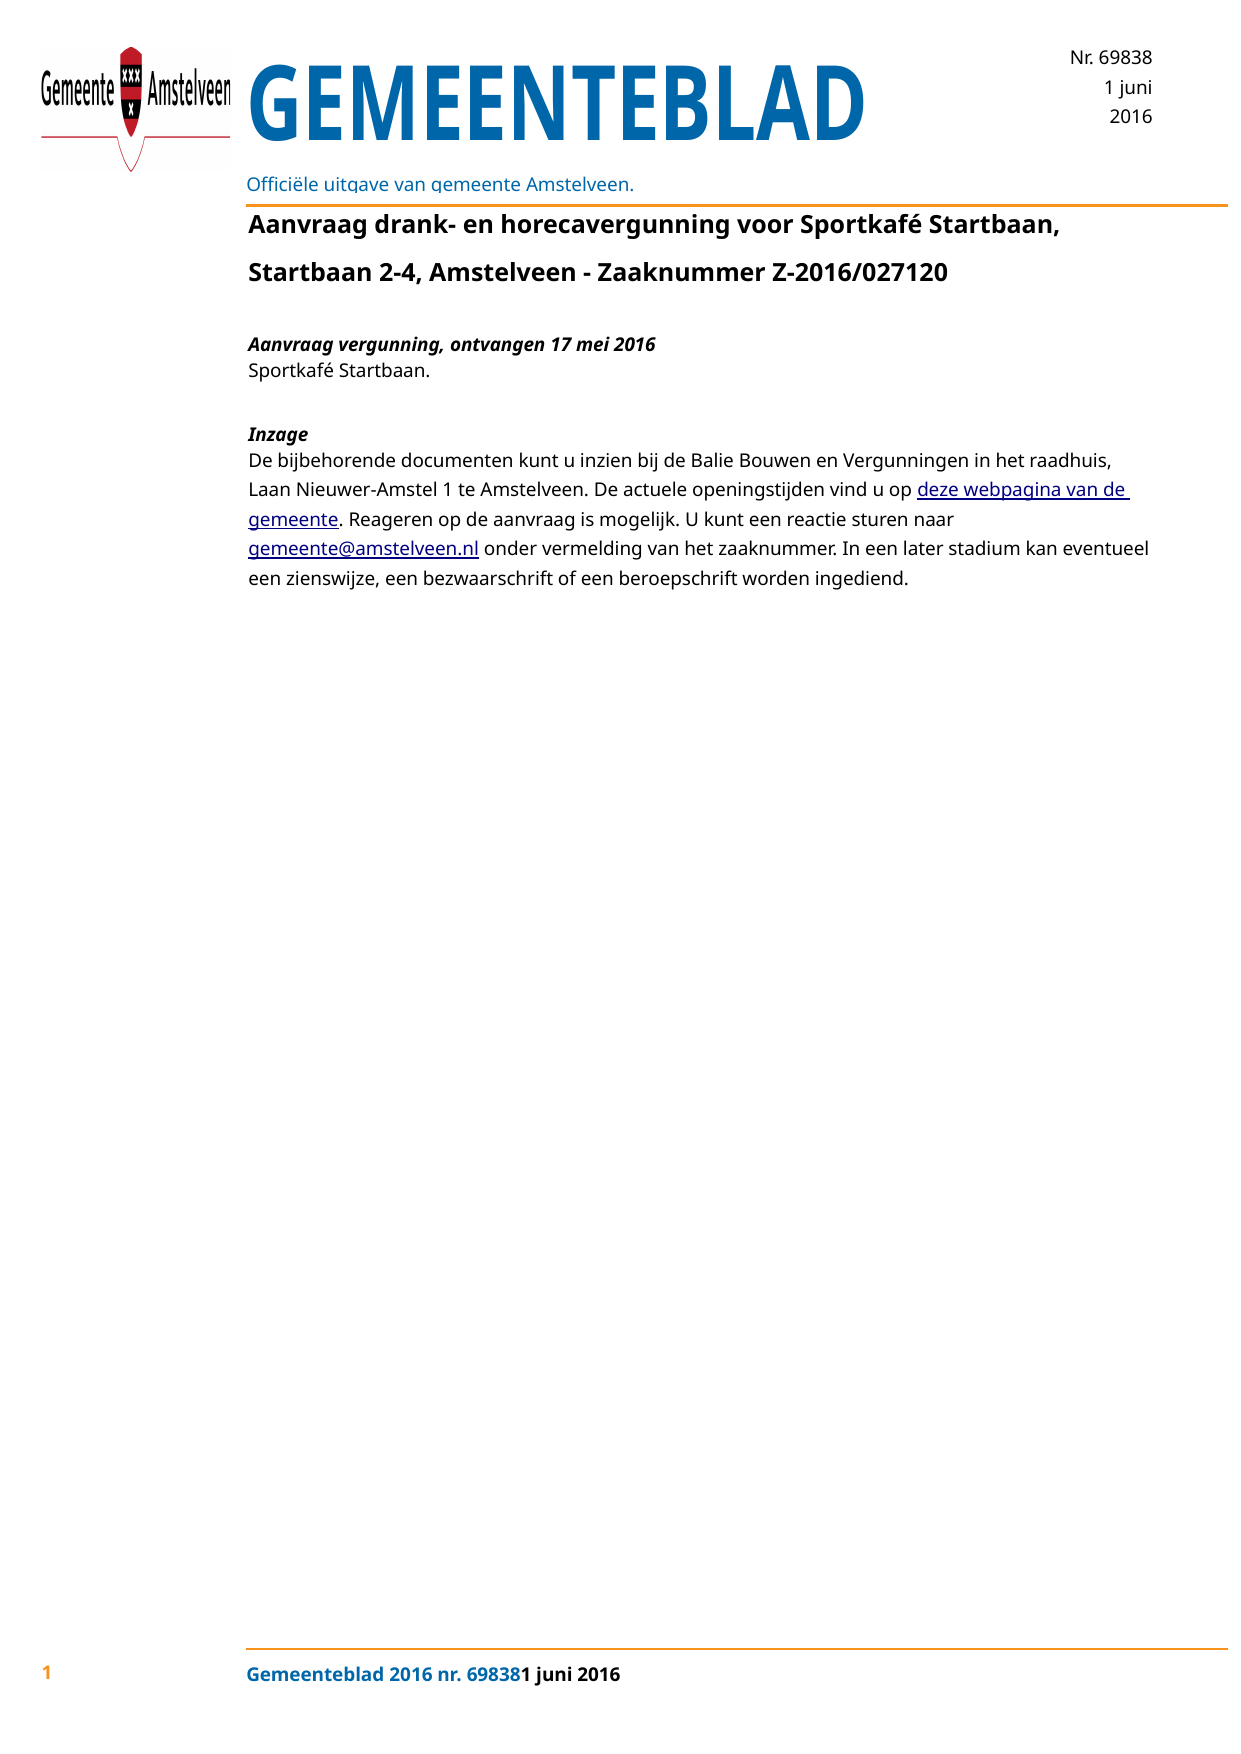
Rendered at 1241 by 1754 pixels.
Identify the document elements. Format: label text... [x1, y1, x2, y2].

text De bijbehorende documenten kunt u inzien bij de Balie Bouwen en Vergunningen in het raadhuis, Laan Nieuwer-Amstel 1 te Amstelveen. De actuele openingstijden vind u op deze webpagina van de gemeente. Reageren op de aanvraag is mogelijk. U kunt een reactie sturen naar gemeente@amstelveen.nl onder vermelding van het zaaknummer. In een later stadium kan eventueel een zienswijze, een bezwaarschrift of een beroepschrift worden ingediend. [248, 447, 1152, 591]
picture [41, 47, 231, 172]
text Aanvraag vergunning, ontvangen 17 mei 2016 [248, 331, 1152, 357]
text Aanvraag drank- en horecavergunning voor Sportkafé Startbaan, Startbaan 2-4, Amstelveen - Zaaknummer Z-2016/027120 [248, 207, 1152, 288]
text Sportkafé Startbaan. [248, 357, 1152, 383]
text Inzage [248, 421, 1152, 447]
